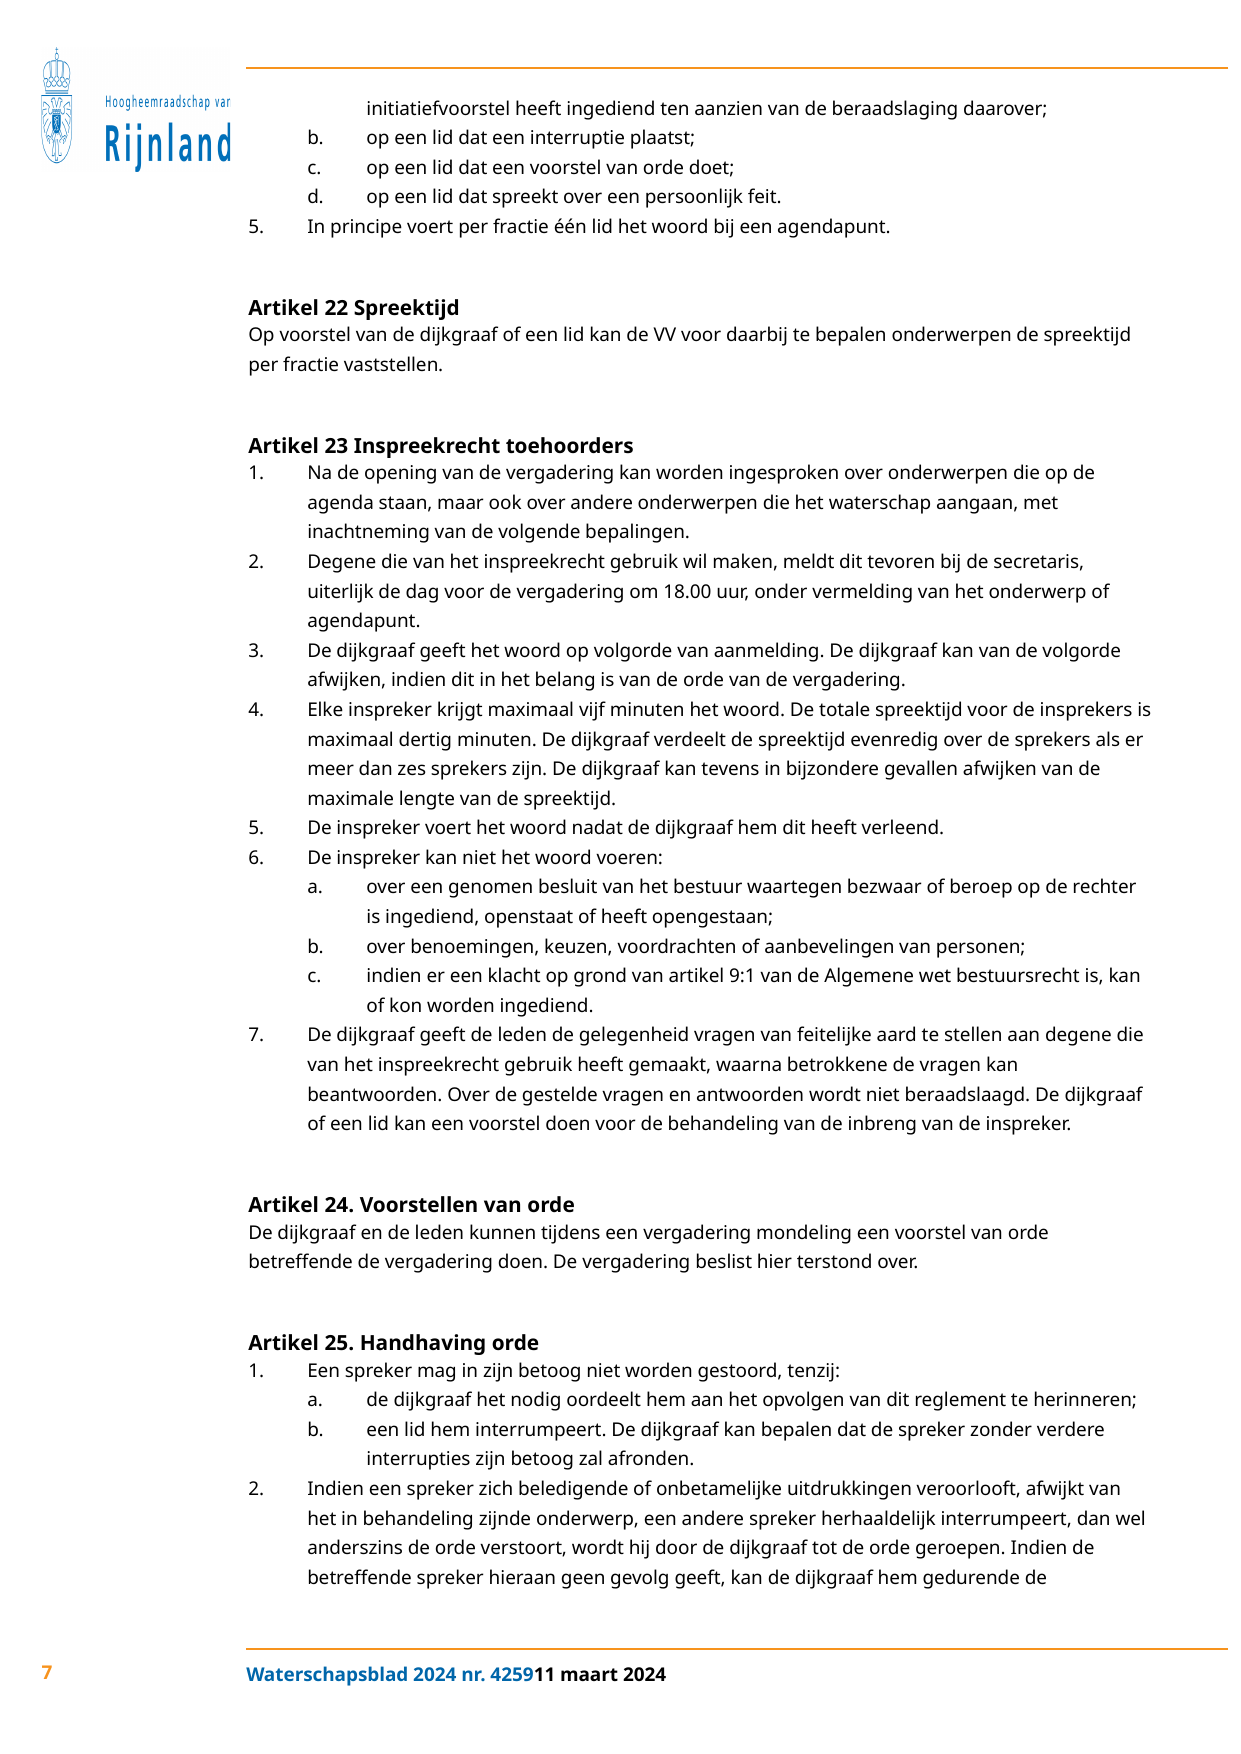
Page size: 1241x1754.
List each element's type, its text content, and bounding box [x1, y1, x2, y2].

list de dijkgraaf het nodig oordeelt hem aan het opvolgen van dit reglement te herinneren; [307, 1386, 1152, 1412]
list op een lid dat spreekt over een persoonlijk feit. [307, 183, 1152, 209]
list Indien een spreker zich beledigende of onbetamelijke uitdrukkingen veroorlooft, afwijkt van het in behandeling zijnde onderwerp, een andere spreker herhaaldelijk interrumpeert, dan wel anderszins de orde verstoort, wordt hij door de dijkgraaf tot de orde geroepen. Indien de betreffende spreker hieraan geen gevolg geeft, kan de dijkgraaf hem gedurende de [248, 1475, 1152, 1590]
list over benoemingen, keuzen, voordrachten of aanbevelingen van personen; [307, 933, 1152, 959]
list een lid hem interrumpeert. De dijkgraaf kan bepalen dat de spreker zonder verdere interrupties zijn betoog zal afronden. [307, 1416, 1152, 1471]
list De inspreker voert het woord nadat de dijkgraaf hem dit heeft verleend. [248, 814, 1152, 840]
text Op voorstel van de dijkgraaf of een lid kan de VV voor daarbij te bepalen onderwerpen de spreektijd per fractie vaststellen. [248, 322, 1152, 377]
text Artikel 24. Voorstellen van orde [248, 1190, 1152, 1219]
list op een lid dat een voorstel van orde doet; [307, 154, 1152, 180]
list over een genomen besluit van het bestuur waartegen bezwaar of beroep op de rechter is ingediend, openstaat of heeft opengestaan; [307, 874, 1152, 929]
picture [41, 47, 231, 172]
list Elke inspreker krijgt maximaal vijf minuten het woord. De totale spreektijd voor de insprekers is maximaal dertig minuten. De dijkgraaf verdeelt de spreektijd evenredig over de sprekers als er meer dan zes sprekers zijn. De dijkgraaf kan tevens in bijzondere gevallen afwijken van de maximale lengte van de spreektijd. [248, 696, 1152, 811]
list De inspreker kan niet het woord voeren: [248, 844, 1152, 870]
text De dijkgraaf en de leden kunnen tijdens een vergadering mondeling een voorstel van orde betreffende de vergadering doen. De vergadering beslist hier terstond over. [248, 1219, 1152, 1274]
text Artikel 25. Handhaving orde [248, 1328, 1152, 1357]
list op een lid dat een interruptie plaatst; [307, 124, 1152, 150]
list indien er een klacht op grond van artikel 9:1 van de Algemene wet bestuursrecht is, kan of kon worden ingediend. [307, 962, 1152, 1018]
text Artikel 23 Inspreekrecht toehoorders [248, 431, 1152, 459]
list initiatiefvoorstel heeft ingediend ten aanzien van de beraadslaging daarover; [307, 95, 1152, 121]
list Degene die van het inspreekrecht gebruik wil maken, meldt dit tevoren bij de secretaris, uiterlijk de dag voor de vergadering om 18.00 uur, onder vermelding van het onderwerp of agendapunt. [248, 548, 1152, 633]
list De dijkgraaf geeft het woord op volgorde van aanmelding. De dijkgraaf kan van de volgorde afwijken, indien dit in het belang is van de orde van de vergadering. [248, 637, 1152, 692]
list De dijkgraaf geeft de leden de gelegenheid vragen van feitelijke aard te stellen aan degene die van het inspreekrecht gebruik heeft gemaakt, waarna betrokkene de vragen kan beantwoorden. Over de gestelde vragen en antwoorden wordt niet beraadslaagd. De dijkgraaf of een lid kan een voorstel doen voor de behandeling van de inbreng van de inspreker. [248, 1022, 1152, 1136]
text Artikel 22 Spreektijd [248, 293, 1152, 322]
list In principe voert per fractie één lid het woord bij een agendapunt. [248, 213, 1152, 239]
list Een spreker mag in zijn betoog niet worden gestoord, tenzij: [248, 1357, 1152, 1383]
list Na de opening van de vergadering kan worden ingesproken over onderwerpen die op de agenda staan, maar ook over andere onderwerpen die het waterschap aangaan, met inachtneming van de volgende bepalingen. [248, 459, 1152, 544]
